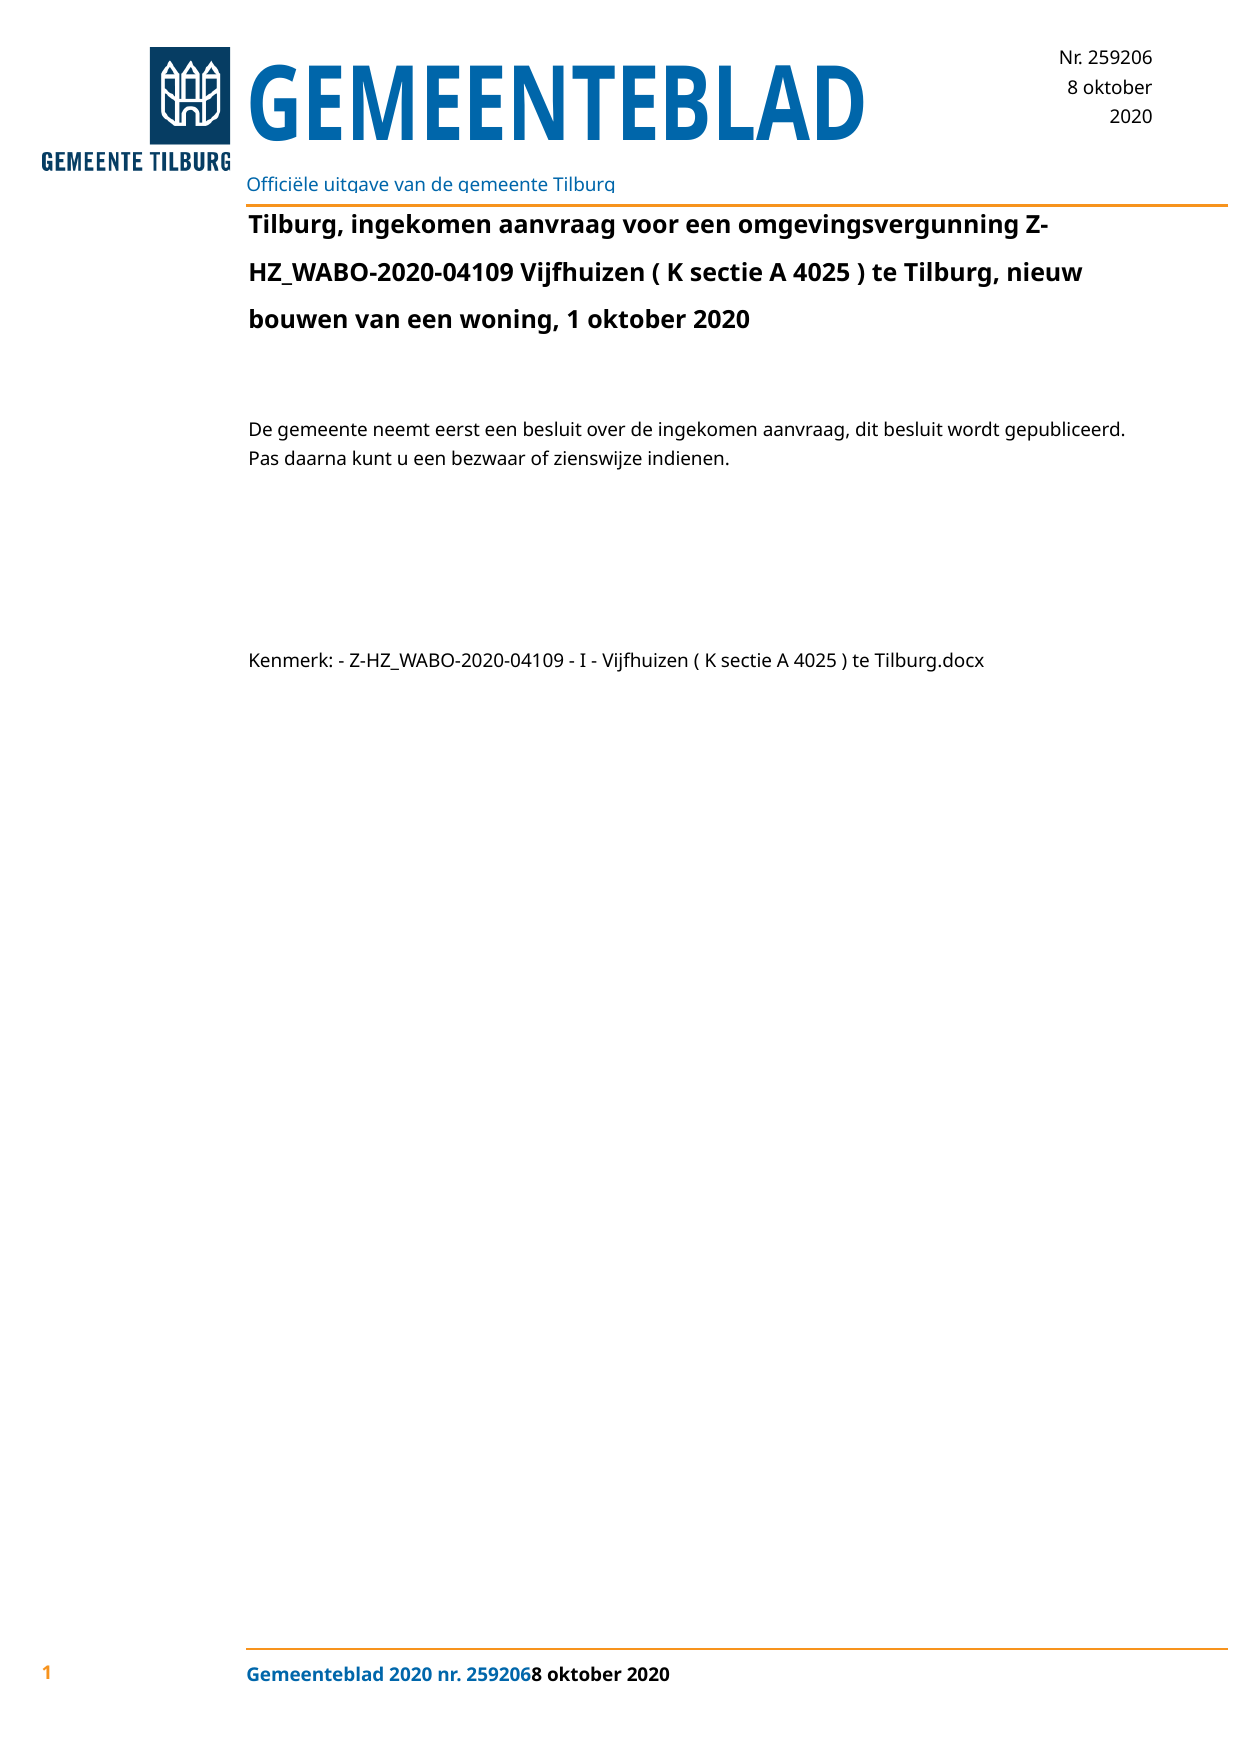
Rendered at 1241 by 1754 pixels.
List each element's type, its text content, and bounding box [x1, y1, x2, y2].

text De gemeente neemt eerst een besluit over de ingekomen aanvraag, dit besluit wordt gepubliceerd. Pas daarna kunt u een bezwaar of zienswijze indienen. [248, 416, 1152, 471]
text Tilburg, ingekomen aanvraag voor een omgevingsvergunning Z-HZ_WABO-2020-04109 Vijfhuizen ( K sectie A 4025 ) te Tilburg, nieuw bouwen van een woning, 1 oktober 2020 [248, 207, 1152, 336]
picture [41, 47, 231, 172]
text Kenmerk: - Z-HZ_WABO-2020-04109 - I - Vijfhuizen ( K sectie A 4025 ) te Tilburg.docx [248, 647, 1152, 673]
